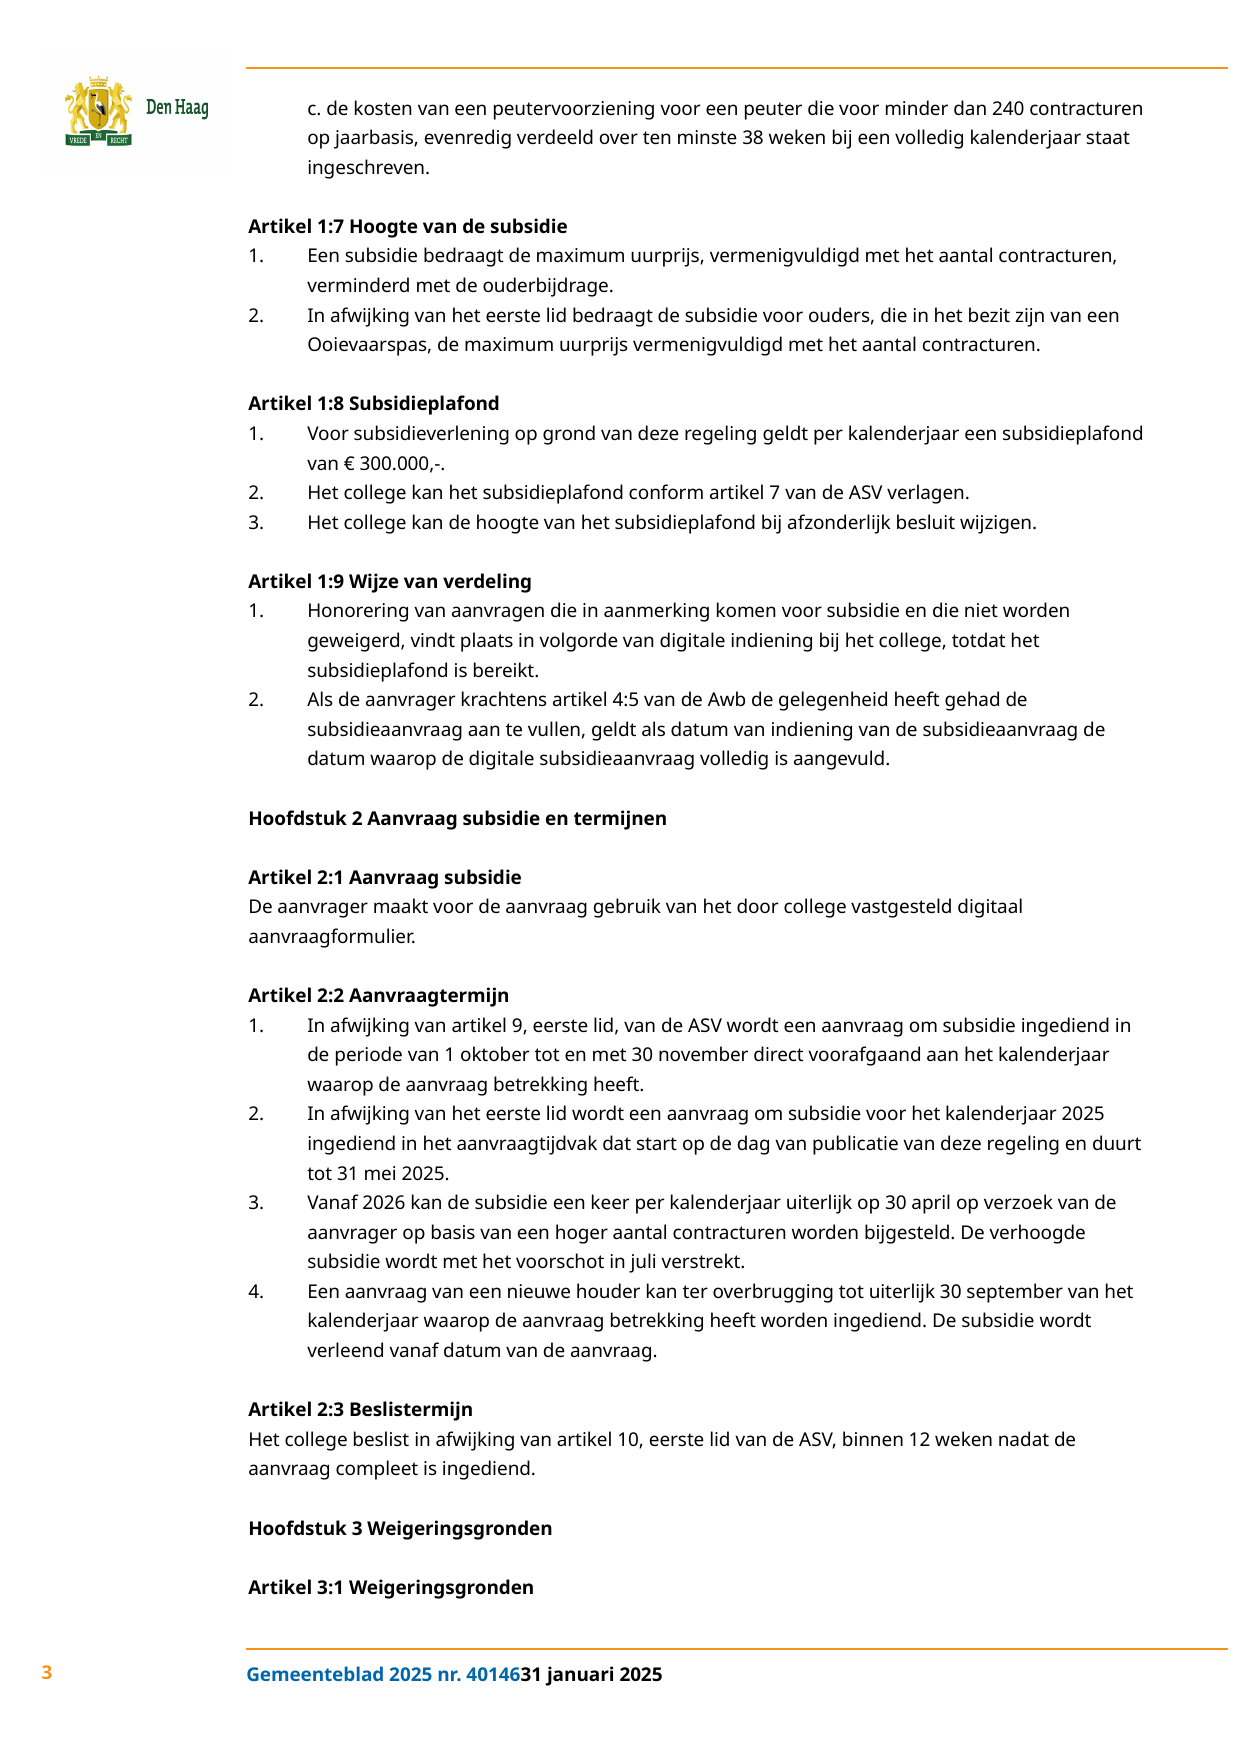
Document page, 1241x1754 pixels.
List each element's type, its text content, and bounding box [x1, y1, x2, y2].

list In afwijking van artikel 9, eerste lid, van de ASV wordt een aanvraag om subsidie ingediend in de periode van 1 oktober tot en met 30 november direct voorafgaand aan het kalenderjaar waarop de aanvraag betrekking heeft. [248, 1012, 1152, 1097]
list Als de aanvrager krachtens artikel 4:5 van de Awb de gelegenheid heeft gehad de subsidieaanvraag aan te vullen, geldt als datum van indiening van de subsidieaanvraag de datum waarop de digitale subsidieaanvraag volledig is aangevuld. [248, 686, 1152, 771]
list Honorering van aanvragen die in aanmerking komen voor subsidie en die niet worden geweigerd, vindt plaats in volgorde van digitale indiening bij het college, totdat het subsidieplafond is bereikt. [248, 598, 1152, 683]
text Artikel 1:7 Hoogte van de subsidie [248, 213, 1152, 239]
text Hoofdstuk 3 Weigeringsgronden [248, 1515, 1152, 1541]
list Vanaf 2026 kan de subsidie een keer per kalenderjaar uiterlijk op 30 april op verzoek van de aanvrager op basis van een hoger aantal contracturen worden bijgesteld. De verhoogde subsidie wordt met het voorschot in juli verstrekt. [248, 1189, 1152, 1274]
picture [41, 47, 231, 172]
text Artikel 2:1 Aanvraag subsidie [248, 864, 1152, 890]
text Artikel 3:1 Weigeringsgronden [248, 1574, 1152, 1600]
list Een aanvraag van een nieuwe houder kan ter overbrugging tot uiterlijk 30 september van het kalenderjaar waarop de aanvraag betrekking heeft worden ingediend. De subsidie wordt verleend vanaf datum van de aanvraag. [248, 1278, 1152, 1363]
text Hoofdstuk 2 Aanvraag subsidie en termijnen [248, 805, 1152, 831]
list In afwijking van het eerste lid wordt een aanvraag om subsidie voor het kalenderjaar 2025 ingediend in het aanvraagtijdvak dat start op de dag van publicatie van deze regeling en duurt tot 31 mei 2025. [248, 1101, 1152, 1186]
text Artikel 2:2 Aanvraagtermijn [248, 982, 1152, 1008]
list c. de kosten van een peutervoorziening voor een peuter die voor minder dan 240 contracturen op jaarbasis, evenredig verdeeld over ten minste 38 weken bij een volledig kalenderjaar staat ingeschreven. [248, 95, 1152, 180]
text Artikel 1:9 Wijze van verdeling [248, 568, 1152, 594]
text De aanvrager maakt voor de aanvraag gebruik van het door college vastgesteld digitaal aanvraagformulier. [248, 893, 1152, 949]
list Het college kan de hoogte van het subsidieplafond bij afzonderlijk besluit wijzigen. [248, 509, 1152, 535]
list In afwijking van het eerste lid bedraagt de subsidie voor ouders, die in het bezit zijn van een Ooievaarspas, de maximum uurprijs vermenigvuldigd met het aantal contracturen. [248, 302, 1152, 357]
text Het college beslist in afwijking van artikel 10, eerste lid van de ASV, binnen 12 weken nadat de aanvraag compleet is ingediend. [248, 1426, 1152, 1481]
list Een subsidie bedraagt de maximum uurprijs, vermenigvuldigd met het aantal contracturen, verminderd met de ouderbijdrage. [248, 243, 1152, 298]
text Artikel 1:8 Subsidieplafond [248, 391, 1152, 416]
text Artikel 2:3 Beslistermijn [248, 1396, 1152, 1422]
list Voor subsidieverlening op grond van deze regeling geldt per kalenderjaar een subsidieplafond van € 300.000,-. [248, 420, 1152, 476]
list Het college kan het subsidieplafond conform artikel 7 van de ASV verlagen. [248, 479, 1152, 505]
